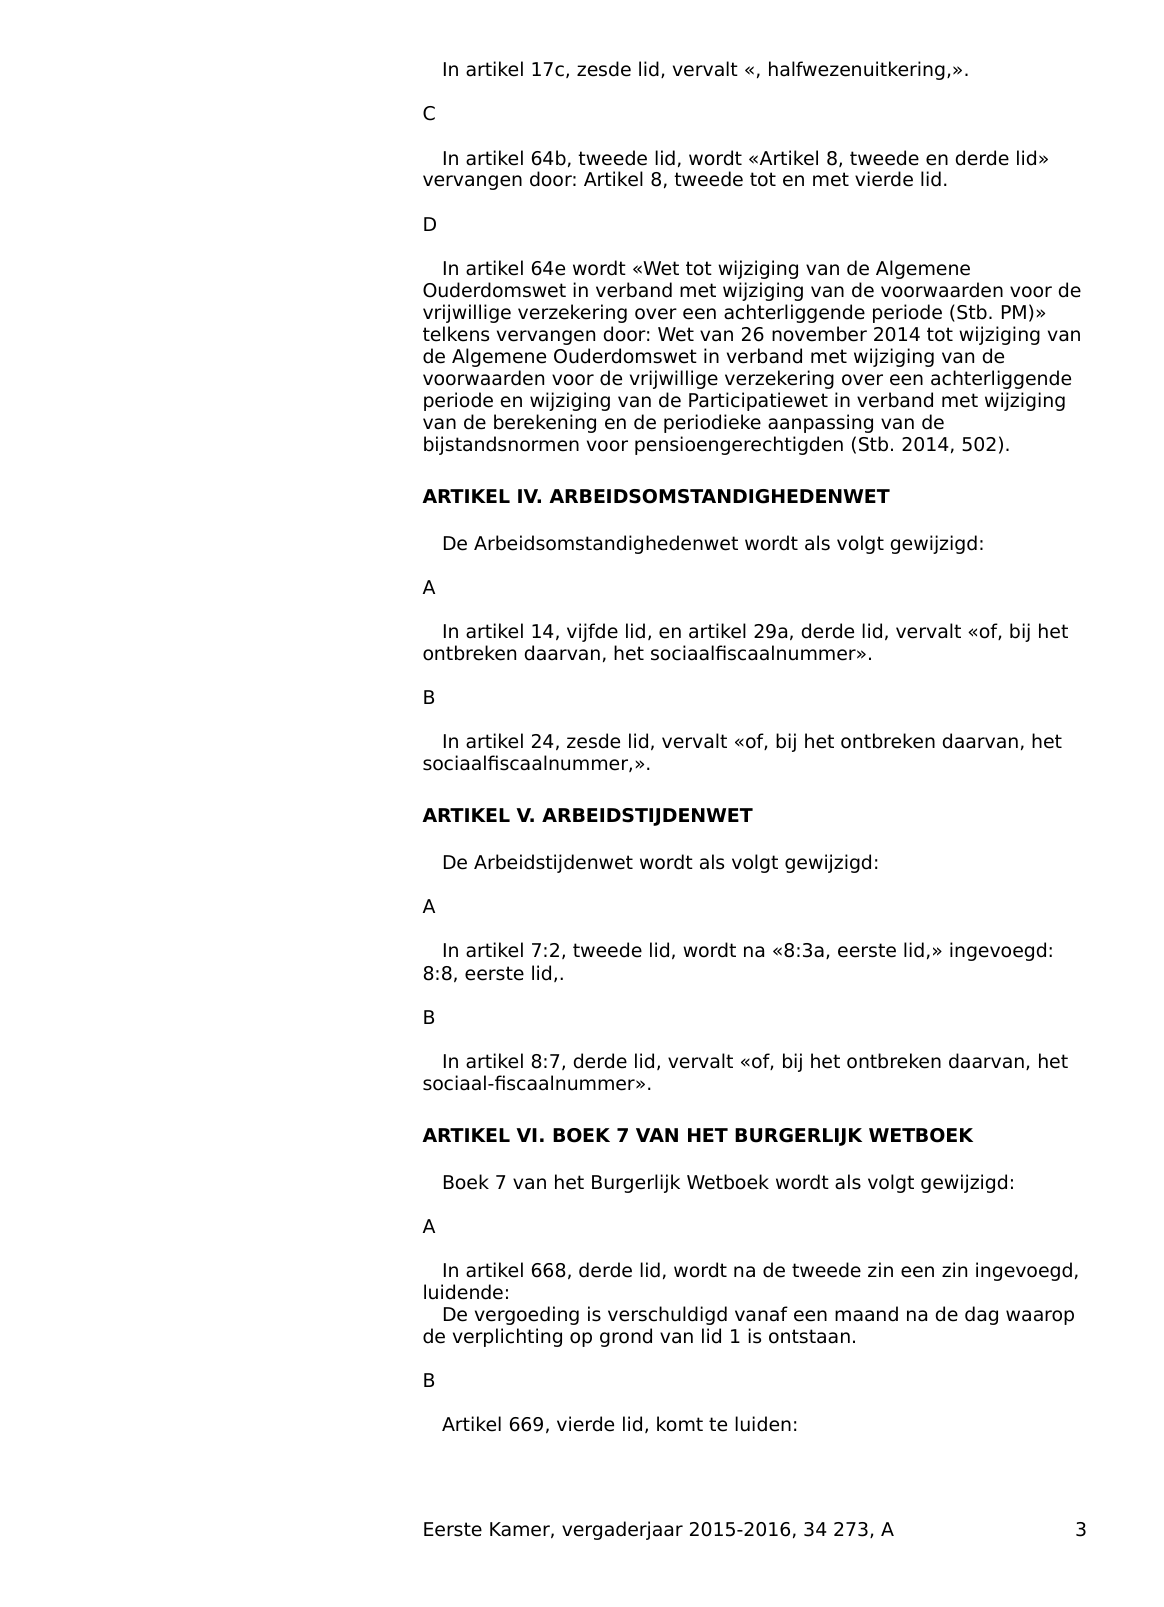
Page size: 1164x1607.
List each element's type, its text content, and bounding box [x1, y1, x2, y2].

text A [422, 577, 1087, 599]
text A [422, 896, 1087, 918]
text B [422, 1007, 1087, 1028]
text D [422, 213, 1087, 236]
text A [422, 1216, 1087, 1238]
text In artikel 17c, zesde lid, vervalt «, halfwezenuitkering,». [422, 59, 1087, 81]
text In artikel 64b, tweede lid, wordt «Artikel 8, tweede en derde lid» vervangen door: Artikel 8, tweede tot en met vierde lid. [422, 147, 1087, 191]
text Boek 7 van het Burgerlijk Wetboek wordt als volgt gewijzigd: [422, 1172, 1087, 1194]
subtitle ARTIKEL VI. BOEK 7 VAN HET BURGERLIJK WETBOEK [422, 1125, 1087, 1147]
text C [422, 103, 1087, 125]
text In artikel 64e wordt «Wet tot wijziging van de Algemene Ouderdomswet in verband met wijziging van de voorwaarden voor de vrijwillige verzekering over een achterliggende periode (Stb. PM)» telkens vervangen door: Wet van 26 november 2014 tot wijziging van de Algemene Ouderdomswet in verband met wijziging van de voorwaarden voor de vrijwillige verzekering over een achterliggende periode en wijziging van de Participatiewet in verband met wijziging van de berekening en de periodieke aanpassing van de bijstandsnormen voor pensioengerechtigden (Stb. 2014, 502). [422, 258, 1087, 456]
text De Arbeidstijdenwet wordt als volgt gewijzigd: [422, 852, 1087, 874]
text In artikel 8:7, derde lid, vervalt «of, bij het ontbreken daarvan, het sociaal-fiscaalnummer». [422, 1051, 1087, 1095]
text De vergoeding is verschuldigd vanaf een maand na de dag waarop de verplichting op grond van lid 1 is ontstaan. [422, 1304, 1087, 1348]
text In artikel 7:2, tweede lid, wordt na «8:3a, eerste lid,» ingevoegd: 8:8, eerste lid,. [422, 940, 1087, 984]
subtitle ARTIKEL V. ARBEIDSTIJDENWET [422, 805, 1087, 827]
text In artikel 668, derde lid, wordt na de tweede zin een zin ingevoegd, luidende: [422, 1260, 1087, 1304]
subtitle ARTIKEL IV. ARBEIDSOMSTANDIGHEDENWET [422, 486, 1087, 507]
text Artikel 669, vierde lid, komt te luiden: [422, 1414, 1087, 1436]
text In artikel 24, zesde lid, vervalt «of, bij het ontbreken daarvan, het sociaalfiscaalnummer,». [422, 731, 1087, 775]
text In artikel 14, vijfde lid, en artikel 29a, derde lid, vervalt «of, bij het ontbreken daarvan, het sociaalfiscaalnummer». [422, 621, 1087, 665]
text B [422, 1370, 1087, 1392]
text B [422, 687, 1087, 709]
text De Arbeidsomstandighedenwet wordt als volgt gewijzigd: [422, 532, 1087, 554]
